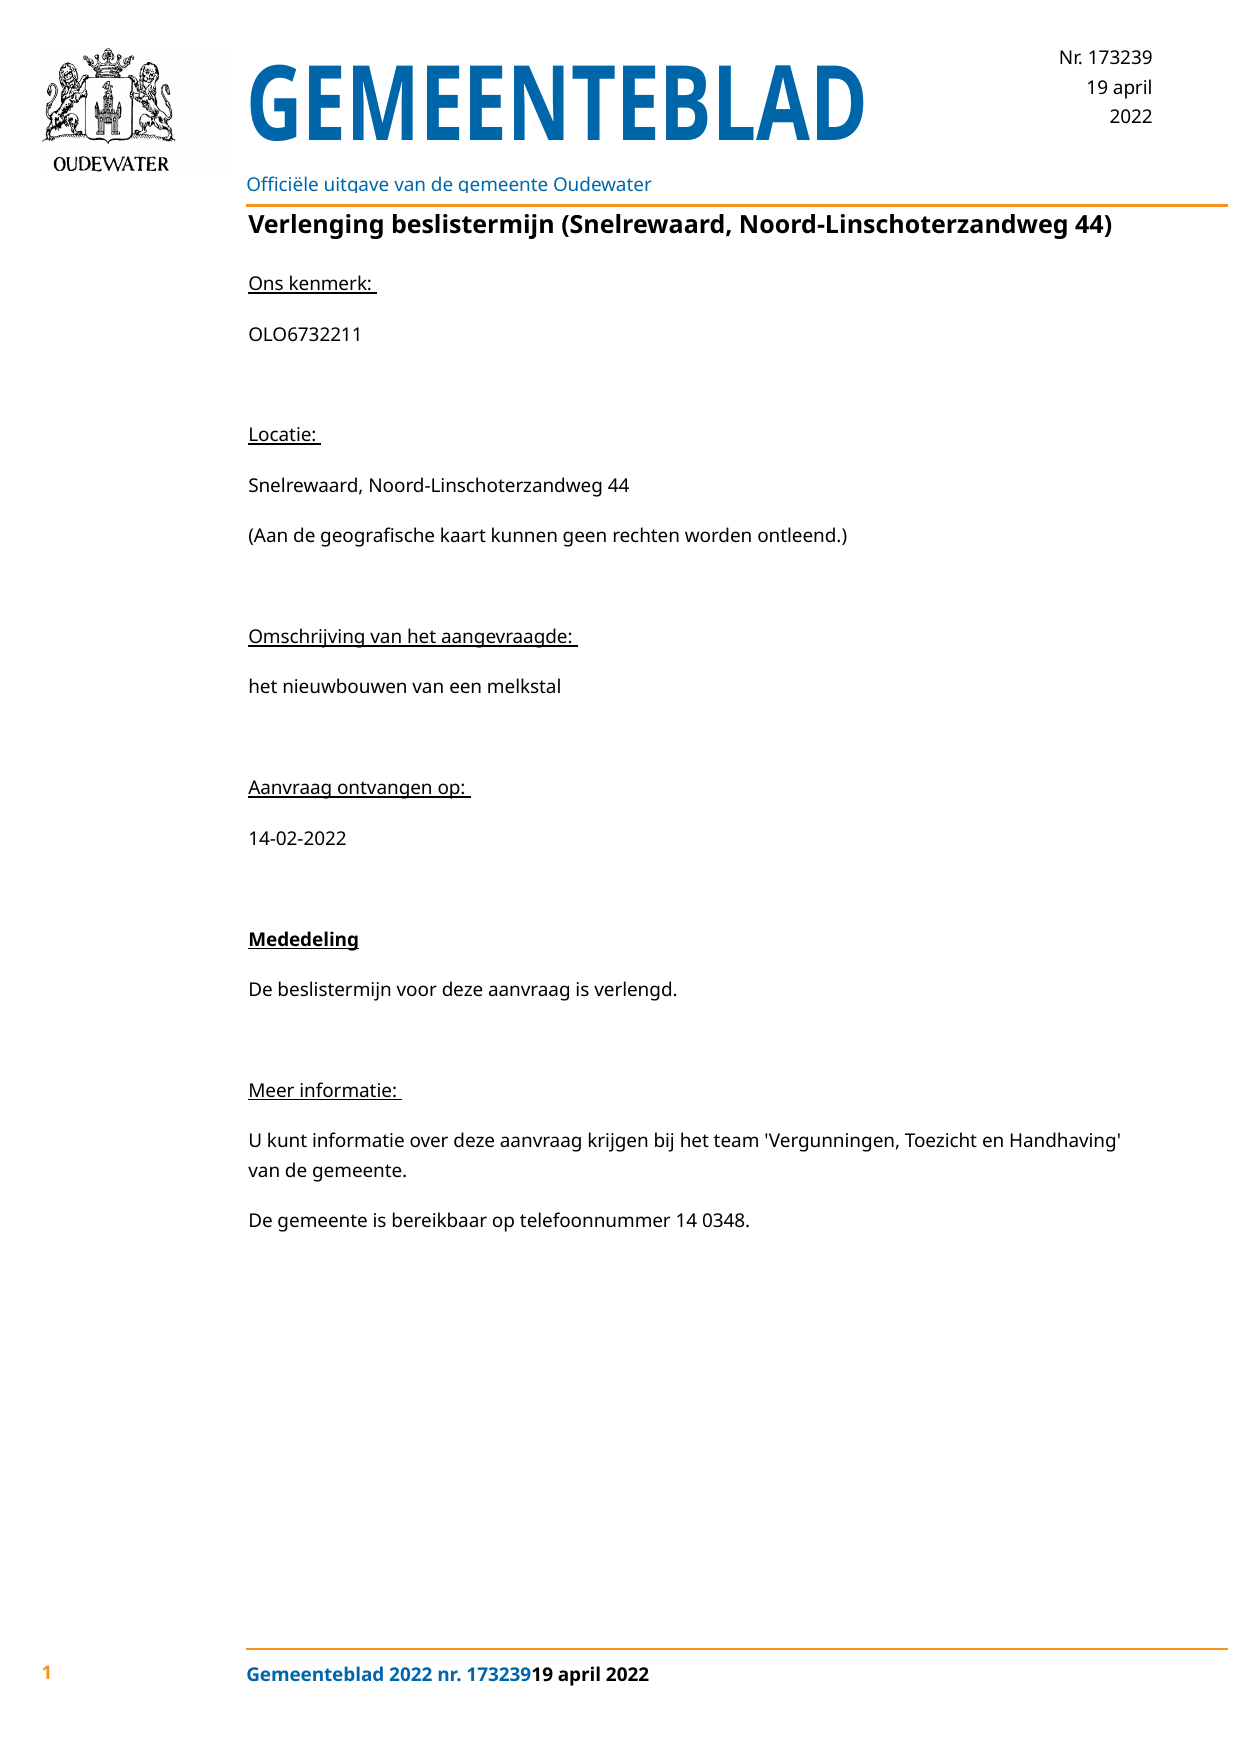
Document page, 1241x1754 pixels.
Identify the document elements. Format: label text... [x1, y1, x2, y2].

text Ons kenmerk: [248, 270, 1152, 296]
text Meer informatie: [248, 1077, 1152, 1103]
text U kunt informatie over deze aanvraag krijgen bij het team 'Vergunningen, Toezicht en Handhaving' van de gemeente. [248, 1127, 1152, 1183]
text (Aan de geografische kaart kunnen geen rechten worden ontleend.) [248, 522, 1152, 548]
text Verlenging beslistermijn (Snelrewaard, Noord-Linschoterzandweg 44) [248, 207, 1152, 241]
text De gemeente is bereikbaar op telefoonnummer 14 0348. [248, 1207, 1152, 1233]
text Omschrijving van het aangevraagde: [248, 623, 1152, 649]
text De beslistermijn voor deze aanvraag is verlengd. [248, 976, 1152, 1002]
text 14-02-2022 [248, 825, 1152, 851]
text Snelrewaard, Noord-Linschoterzandweg 44 [248, 472, 1152, 498]
text Aanvraag ontvangen op: [248, 774, 1152, 800]
text het nieuwbouwen van een melkstal [248, 674, 1152, 699]
picture [41, 47, 231, 172]
text OLO6732211 [248, 321, 1152, 346]
text Locatie: [248, 422, 1152, 447]
text Mededeling [248, 926, 1152, 951]
